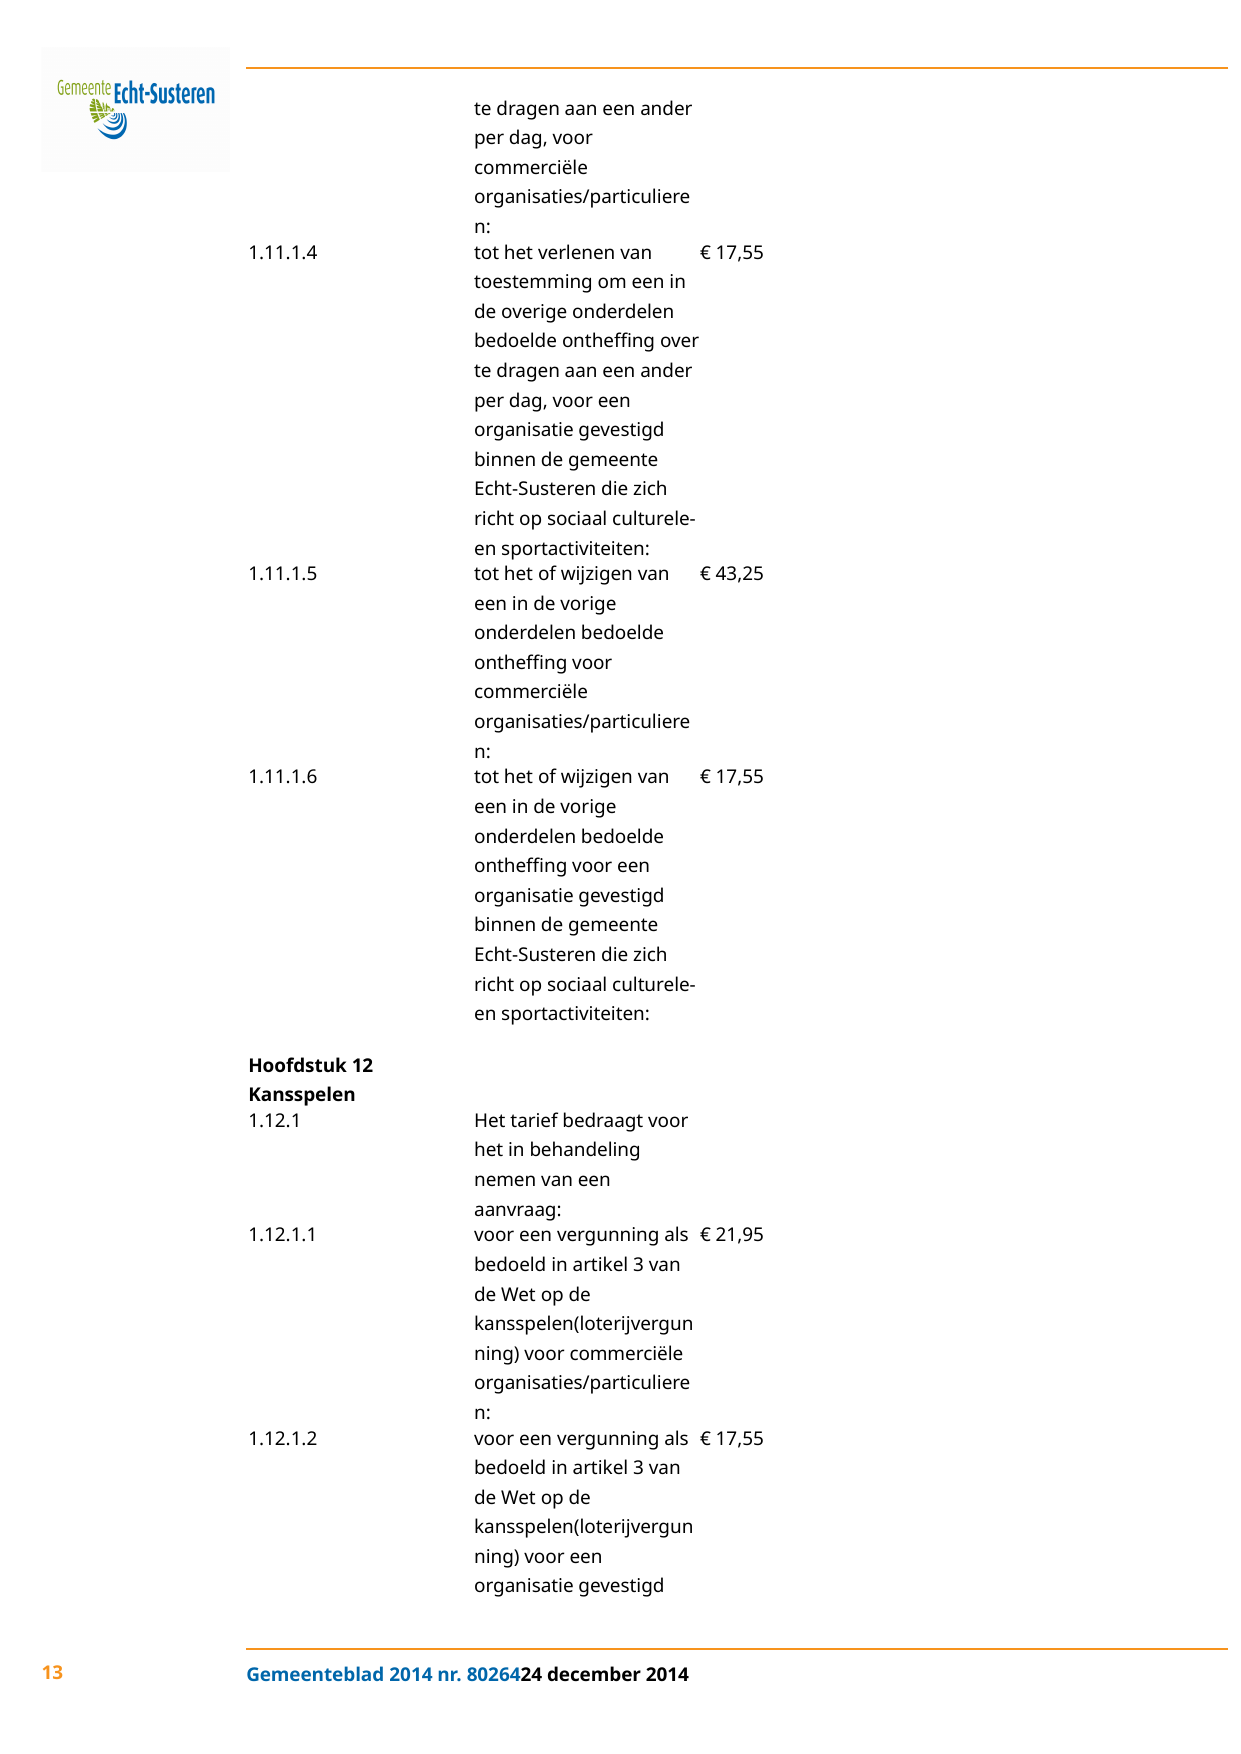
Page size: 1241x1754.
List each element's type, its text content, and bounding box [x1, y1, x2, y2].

table_cell voor een vergunning als bedoeld in artikel 3 van de Wet op de kansspelen(loterijvergunning) voor commerciële organisaties/particulieren: [474, 1222, 700, 1425]
table_cell tot het verlenen van toestemming om een in de overige onderdelen bedoelde ontheffing over te dragen aan een ander per dag, voor een organisatie gevestigd binnen de gemeente Echt-Susteren die zich richt op sociaal culturele- en sportactiviteiten: [474, 239, 700, 560]
table_cell € 17,55 [700, 1425, 926, 1598]
table_cell 1.11.1.6 [248, 764, 474, 1026]
table_cell voor een vergunning als bedoeld in artikel 3 van de Wet op de kansspelen(loterijvergunning) voor een organisatie gevestigd [474, 1425, 700, 1598]
table_cell [474, 1026, 700, 1052]
table_cell [926, 1107, 1152, 1222]
picture [41, 47, 231, 172]
table_cell Hoofdstuk 12 Kansspelen [248, 1052, 474, 1107]
table_cell 1.12.1 [248, 1107, 474, 1222]
table_cell [700, 1026, 926, 1052]
table_cell [700, 1107, 926, 1222]
table_cell [474, 1052, 700, 1107]
table_cell [926, 1425, 1152, 1598]
table_cell tot het of wijzigen van een in de vorige onderdelen bedoelde ontheffing voor commerciële organisaties/particulieren: [474, 560, 700, 764]
table_cell € 17,55 [700, 239, 926, 560]
table_cell Het tarief bedraagt voor het in behandeling nemen van een aanvraag: [474, 1107, 700, 1222]
table_cell [926, 764, 1152, 1026]
table_cell 1.12.1.2 [248, 1425, 474, 1598]
table_cell te dragen aan een ander per dag, voor commerciële organisaties/particulieren: [474, 95, 700, 239]
table_cell 1.11.1.5 [248, 560, 474, 764]
table_cell [926, 239, 1152, 560]
table_cell [926, 1222, 1152, 1425]
table_cell [700, 95, 926, 239]
table_cell € 43,25 [700, 560, 926, 764]
table_cell [926, 1026, 1152, 1052]
table_cell 1.11.1.4 [248, 239, 474, 560]
table_cell 1.12.1.1 [248, 1222, 474, 1425]
table_cell [926, 95, 1152, 239]
table_cell € 17,55 [700, 764, 926, 1026]
table_cell [926, 560, 1152, 764]
table_cell [248, 95, 474, 239]
table_cell [248, 1026, 474, 1052]
table_cell tot het of wijzigen van een in de vorige onderdelen bedoelde ontheffing voor een organisatie gevestigd binnen de gemeente Echt-Susteren die zich richt op sociaal culturele- en sportactiviteiten: [474, 764, 700, 1026]
table_cell € 21,95 [700, 1222, 926, 1425]
